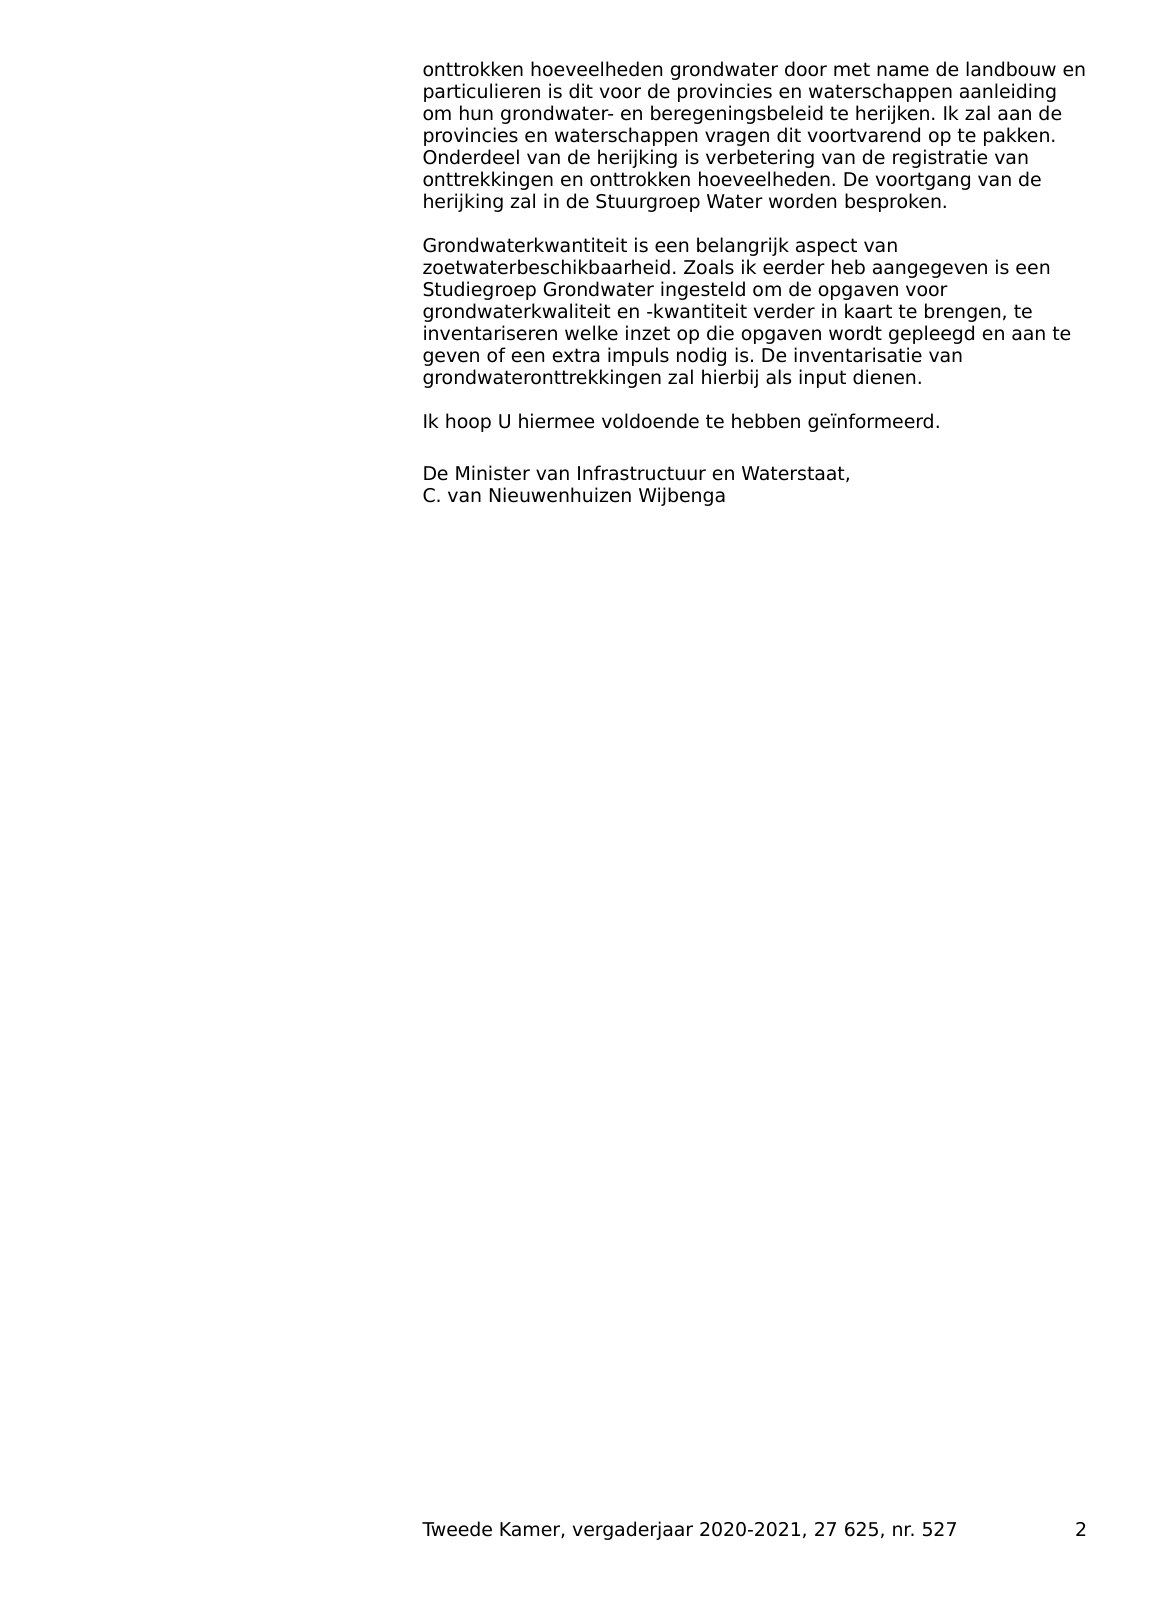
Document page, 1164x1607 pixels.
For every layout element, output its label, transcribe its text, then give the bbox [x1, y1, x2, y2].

text Grondwaterkwantiteit is een belangrijk aspect van zoetwaterbeschikbaarheid. Zoals ik eerder heb aangegeven is een Studiegroep Grondwater ingesteld om de opgaven voor grondwaterkwaliteit en -kwantiteit verder in kaart te brengen, te inventariseren welke inzet op die opgaven wordt gepleegd en aan te geven of een extra impuls nodig is. De inventarisatie van grondwateronttrekkingen zal hierbij als input dienen. [422, 235, 1087, 389]
text onttrokken hoeveelheden grondwater door met name de landbouw en particulieren is dit voor de provincies en waterschappen aanleiding om hun grondwater- en beregeningsbeleid te herijken. Ik zal aan de provincies en waterschappen vragen dit voortvarend op te pakken. Onderdeel van de herijking is verbetering van de registratie van onttrekkingen en onttrokken hoeveelheden. De voortgang van de herijking zal in de Stuurgroep Water worden besproken. [422, 59, 1087, 213]
text De Minister van Infrastructuur en Waterstaat, C. van Nieuwenhuizen Wijbenga [422, 463, 1087, 507]
text Ik hoop U hiermee voldoende te hebben geïnformeerd. [422, 411, 1087, 433]
